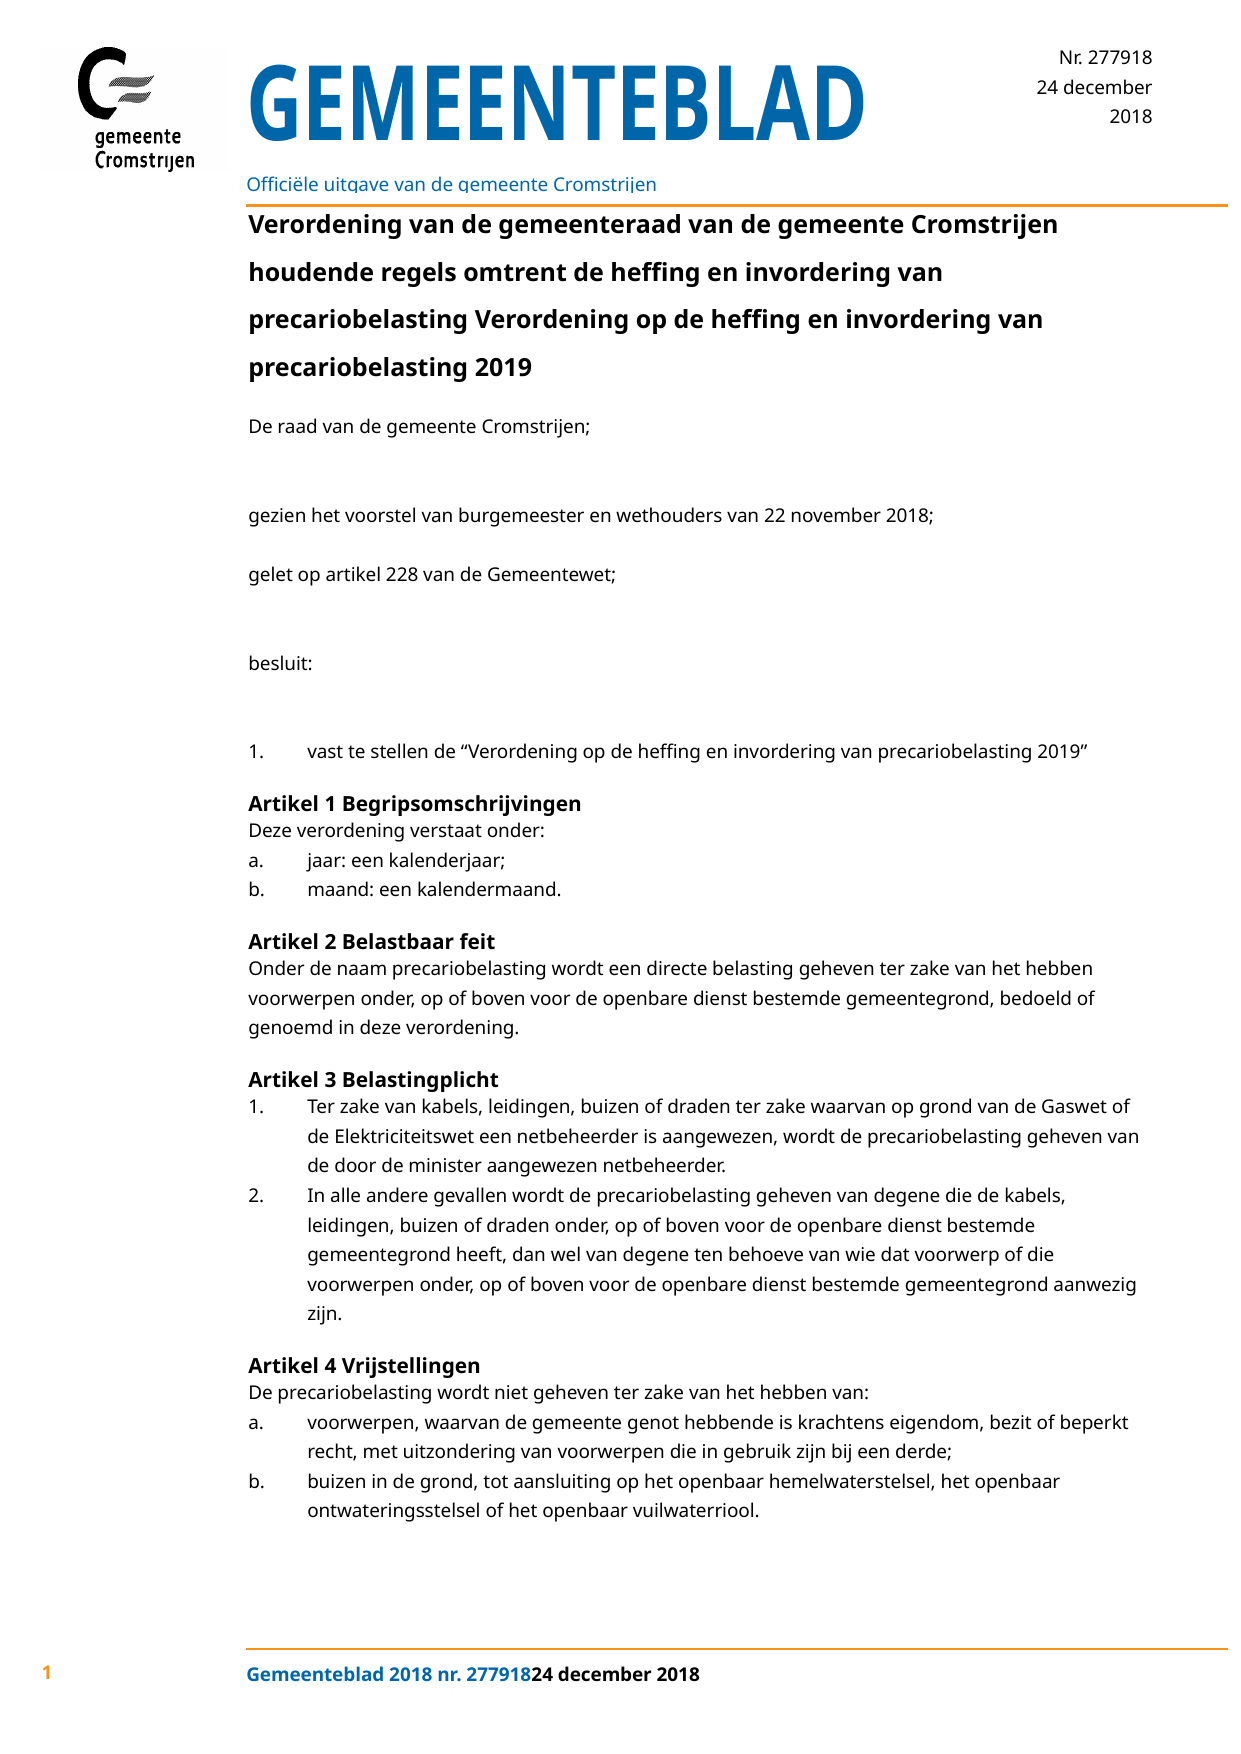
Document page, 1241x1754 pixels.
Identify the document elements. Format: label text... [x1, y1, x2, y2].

text De raad van de gemeente Cromstrijen; [248, 413, 1152, 439]
list voorwerpen, waarvan de gemeente genot hebbende is krachtens eigendom, bezit of beperkt recht, met uitzondering van voorwerpen die in gebruik zijn bij een derde; [248, 1409, 1152, 1464]
list maand: een kalendermaand. [248, 877, 1152, 902]
text Artikel 3 Belastingplicht [248, 1065, 1152, 1093]
text Deze verordening verstaat onder: [248, 817, 1152, 843]
text gezien het voorstel van burgemeester en wethouders van 22 november 2018; [248, 502, 1152, 528]
picture [41, 47, 231, 172]
text Artikel 2 Belastbaar feit [248, 927, 1152, 955]
text Artikel 1 Begripsomschrijvingen [248, 789, 1152, 817]
list In alle andere gevallen wordt de precariobelasting geheven van degene die de kabels, leidingen, buizen of draden onder, op of boven voor de openbare dienst bestemde gemeentegrond heeft, dan wel van degene ten behoeve van wie dat voorwerp of die voorwerpen onder, op of boven voor de openbare dienst bestemde gemeentegrond aanwezig zijn. [248, 1182, 1152, 1326]
text De precariobelasting wordt niet geheven ter zake van het hebben van: [248, 1379, 1152, 1405]
list jaar: een kalenderjaar; [248, 847, 1152, 873]
text Onder de naam precariobelasting wordt een directe belasting geheven ter zake van het hebben voorwerpen onder, op of boven voor de openbare dienst bestemde gemeentegrond, bedoeld of genoemd in deze verordening. [248, 955, 1152, 1040]
list buizen in de grond, tot aansluiting op het openbaar hemelwaterstelsel, het openbaar ontwateringsstelsel of het openbaar vuilwaterriool. [248, 1468, 1152, 1523]
text Artikel 4 Vrijstellingen [248, 1351, 1152, 1379]
text Verordening van de gemeenteraad van de gemeente Cromstrijen houdende regels omtrent de heffing en invordering van precariobelasting Verordening op de heffing en invordering van precariobelasting 2019 [248, 207, 1152, 384]
list vast te stellen de “Verordening op de heffing en invordering van precariobelasting 2019” [248, 738, 1152, 764]
text gelet op artikel 228 van de Gemeentewet; [248, 561, 1152, 587]
list Ter zake van kabels, leidingen, buizen of draden ter zake waarvan op grond van de Gaswet of de Elektriciteitswet een netbeheerder is aangewezen, wordt de precariobelasting geheven van de door de minister aangewezen netbeheerder. [248, 1093, 1152, 1178]
text besluit: [248, 650, 1152, 676]
